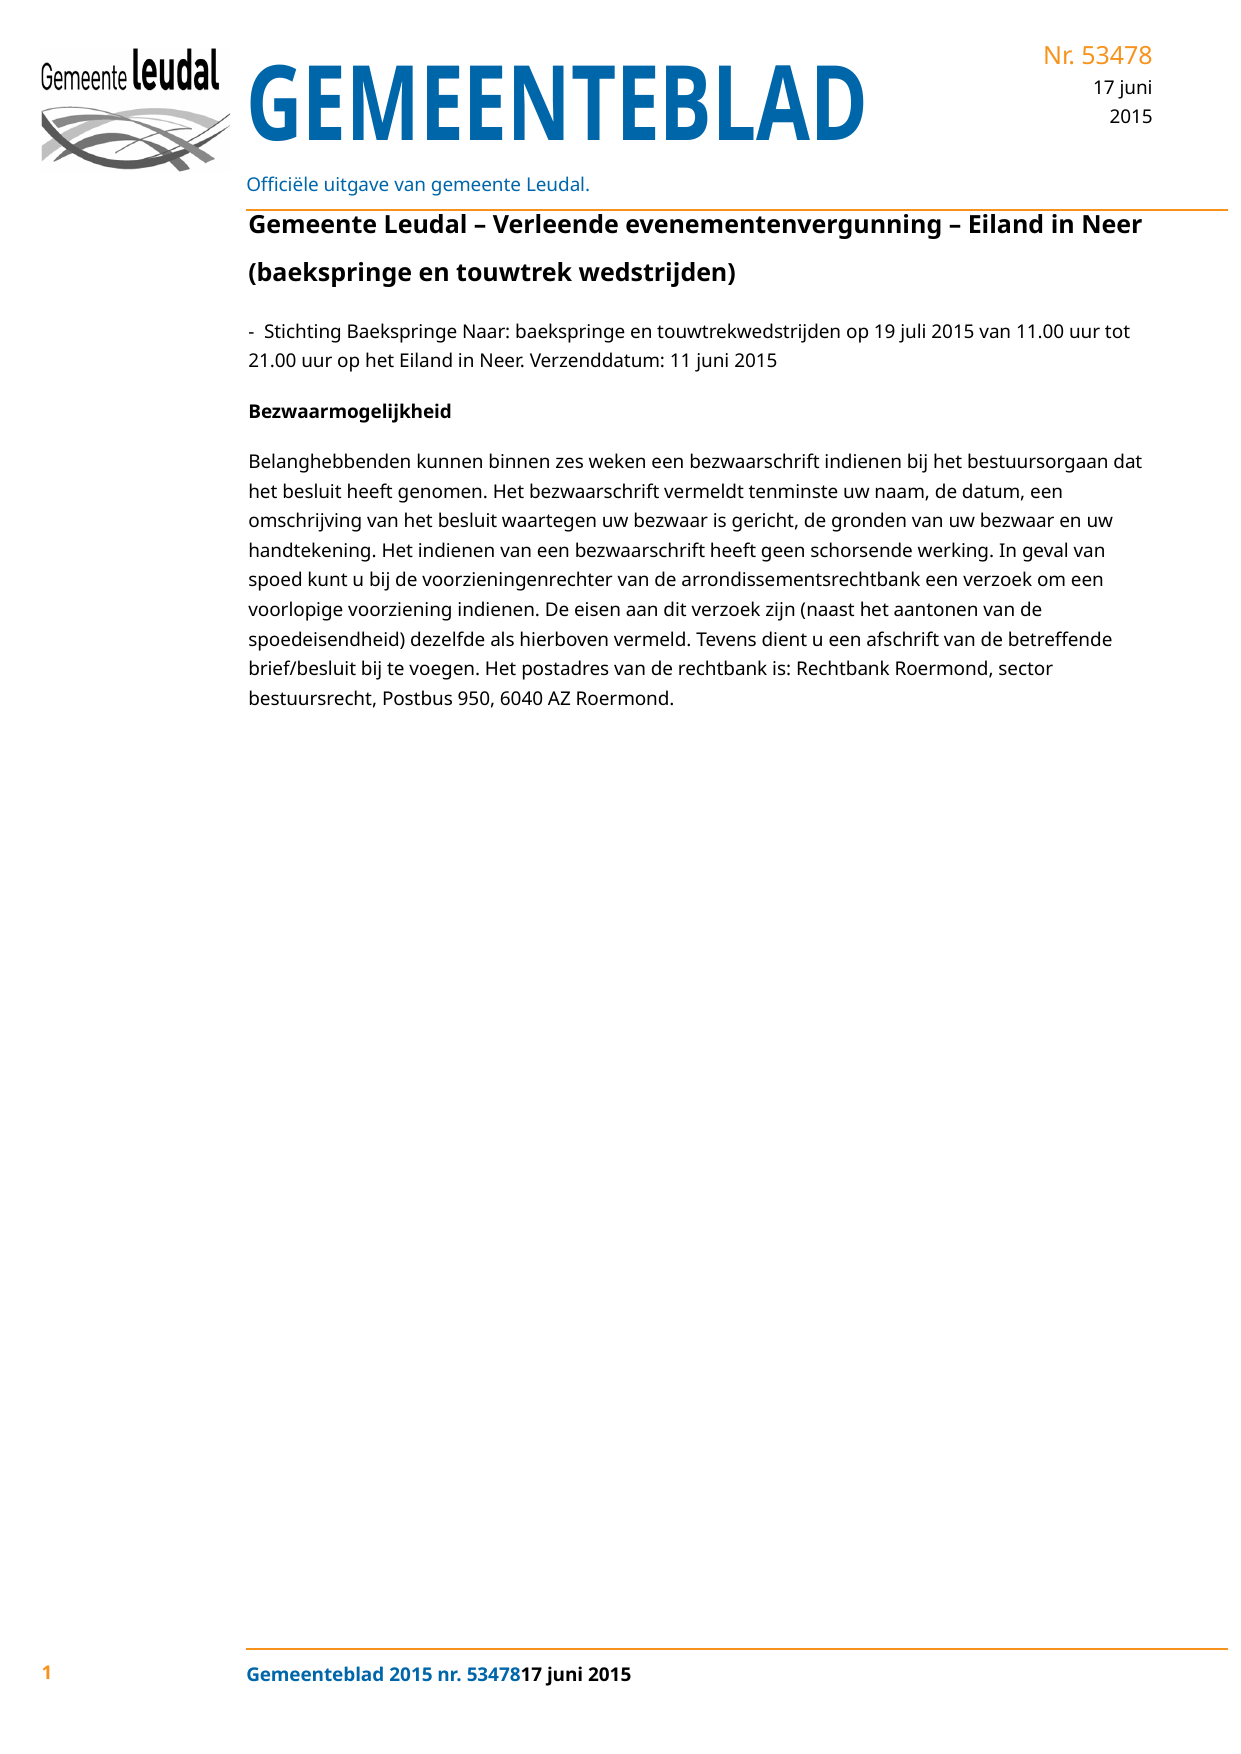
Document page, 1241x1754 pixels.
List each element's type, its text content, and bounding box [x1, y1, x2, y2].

text - Stichting Baekspringe Naar: baekspringe en touwtrekwedstrijden op 19 juli 2015 van 11.00 uur tot 21.00 uur op het Eiland in Neer. Verzenddatum: 11 juni 2015 [248, 318, 1152, 373]
text Bezwaarmogelijkheid [248, 398, 1152, 424]
text Belanghebbenden kunnen binnen zes weken een bezwaarschrift indienen bij het bestuursorgaan dat het besluit heeft genomen. Het bezwaarschrift vermeldt tenminste uw naam, de datum, een omschrijving van het besluit waartegen uw bezwaar is gericht, de gronden van uw bezwaar en uw handtekening. Het indienen van een bezwaarschrift heeft geen schorsende werking. In geval van spoed kunt u bij de voorzieningenrechter van de arrondissementsrechtbank een verzoek om een voorlopige voorziening indienen. De eisen aan dit verzoek zijn (naast het aantonen van de spoedeisendheid) dezelfde als hierboven vermeld. Tevens dient u een afschrift van de betreffende brief/besluit bij te voegen. Het postadres van de rechtbank is: Rechtbank Roermond, sector bestuursrecht, Postbus 950, 6040 AZ Roermond. [248, 448, 1152, 711]
picture [41, 47, 231, 172]
text Gemeente Leudal – Verleende evenementenvergunning – Eiland in Neer (baekspringe en touwtrek wedstrijden) [248, 211, 1152, 288]
